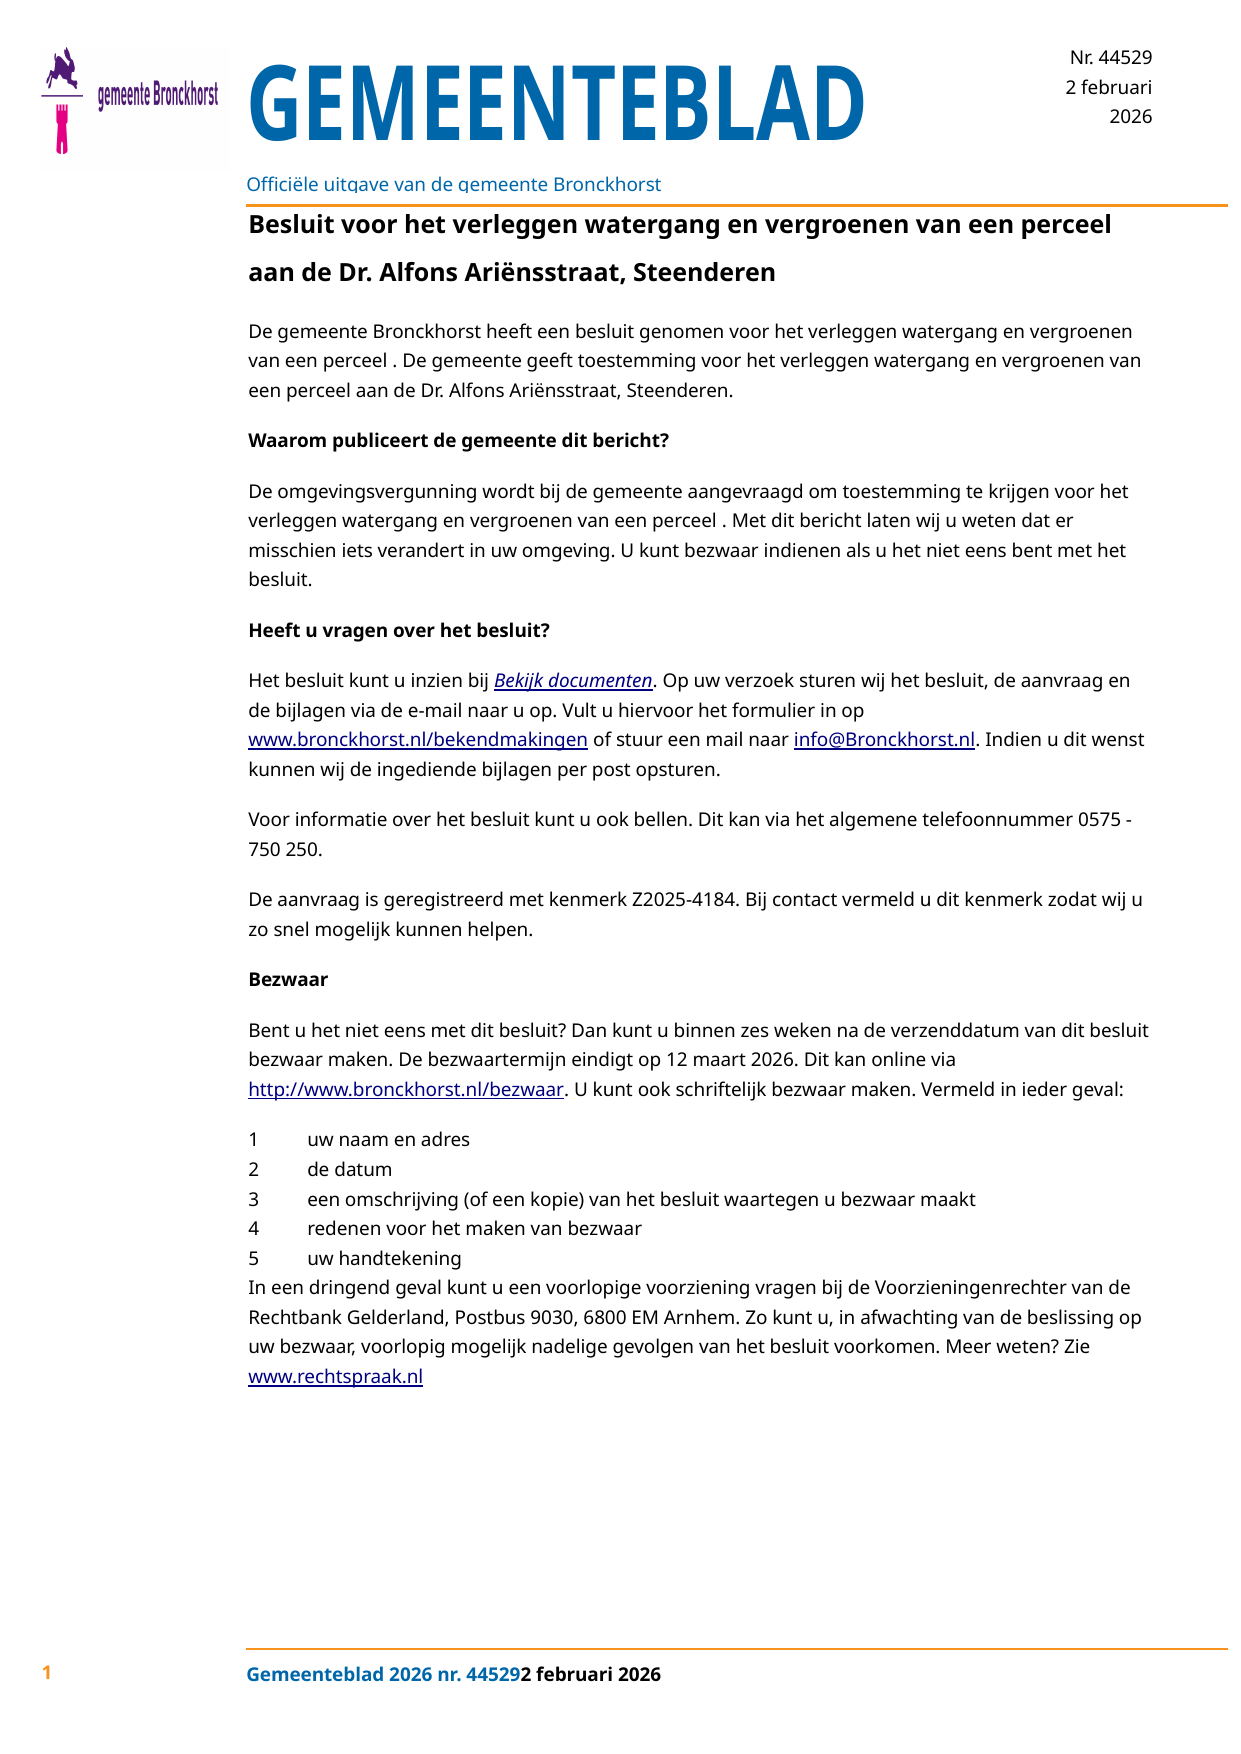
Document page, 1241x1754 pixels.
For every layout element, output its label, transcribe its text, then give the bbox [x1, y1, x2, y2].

text Bezwaar [248, 967, 1152, 992]
picture [41, 47, 231, 172]
text Heeft u vragen over het besluit? [248, 617, 1152, 643]
list uw naam en adres [248, 1127, 1152, 1152]
text Het besluit kunt u inzien bij Bekijk documenten. Op uw verzoek sturen wij het besluit, de aanvraag en de bijlagen via de e-mail naar u op. Vult u hiervoor het formulier in op www.bronckhorst.nl/bekendmakingen of stuur een mail naar info@Bronckhorst.nl. Indien u dit wenst kunnen wij de ingediende bijlagen per post opsturen. [248, 667, 1152, 782]
text De gemeente Bronckhorst heeft een besluit genomen voor het verleggen watergang en vergroenen van een perceel . De gemeente geeft toestemming voor het verleggen watergang en vergroenen van een perceel aan de Dr. Alfons Ariënsstraat, Steenderen. [248, 318, 1152, 403]
list redenen voor het maken van bezwaar [248, 1215, 1152, 1241]
text Besluit voor het verleggen watergang en vergroenen van een perceel aan de Dr. Alfons Ariënsstraat, Steenderen [248, 207, 1152, 288]
list de datum [248, 1156, 1152, 1182]
text Waarom publiceert de gemeente dit bericht? [248, 427, 1152, 453]
text Bent u het niet eens met dit besluit? Dan kunt u binnen zes weken na de verzenddatum van dit besluit bezwaar maken. De bezwaartermijn eindigt op 12 maart 2026. Dit kan online via http://www.bronckhorst.nl/bezwaar. U kunt ook schriftelijk bezwaar maken. Vermeld in ieder geval: [248, 1017, 1152, 1102]
list uw handtekening [248, 1245, 1152, 1271]
text De aanvraag is geregistreerd met kenmerk Z2025-4184. Bij contact vermeld u dit kenmerk zodat wij u zo snel mogelijk kunnen helpen. [248, 887, 1152, 942]
list een omschrijving (of een kopie) van het besluit waartegen u bezwaar maakt [248, 1186, 1152, 1212]
text In een dringend geval kunt u een voorlopige voorziening vragen bij de Voorzieningenrechter van de Rechtbank Gelderland, Postbus 9030, 6800 EM Arnhem. Zo kunt u, in afwachting van de beslissing op uw bezwaar, voorlopig mogelijk nadelige gevolgen van het besluit voorkomen. Meer weten? Zie www.rechtspraak.nl [248, 1274, 1152, 1389]
text Voor informatie over het besluit kunt u ook bellen. Dit kan via het algemene telefoonnummer 0575 - 750 250. [248, 807, 1152, 862]
text De omgevingsvergunning wordt bij de gemeente aangevraagd om toestemming te krijgen voor het verleggen watergang en vergroenen van een perceel . Met dit bericht laten wij u weten dat er misschien iets verandert in uw omgeving. U kunt bezwaar indienen als u het niet eens bent met het besluit. [248, 478, 1152, 592]
